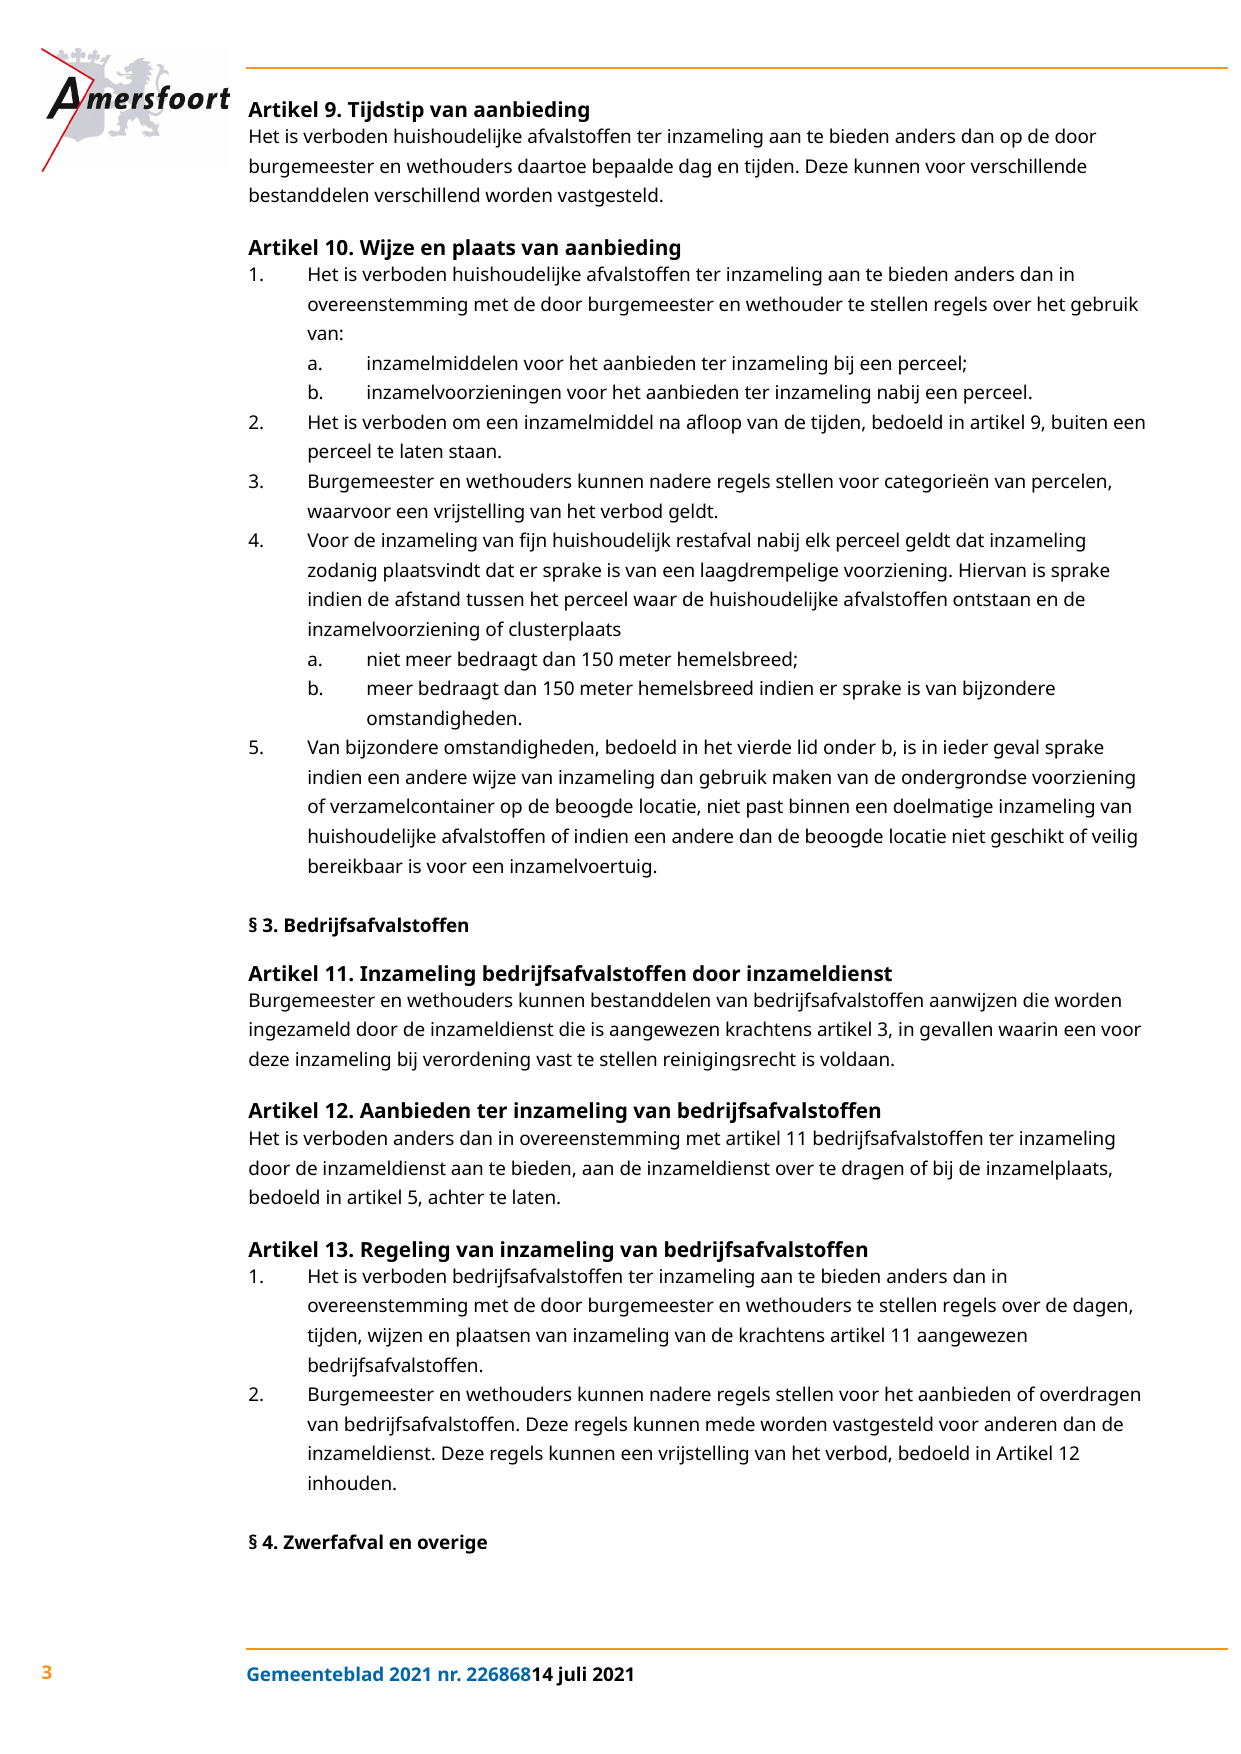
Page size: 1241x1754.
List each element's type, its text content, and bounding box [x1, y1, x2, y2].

text § 3. Bedrijfsafvalstoffen [248, 912, 1152, 938]
list niet meer bedraagt dan 150 meter hemelsbreed; [307, 646, 1152, 672]
text Artikel 10. Wijze en plaats van aanbieding [248, 233, 1152, 261]
list Voor de inzameling van fijn huishoudelijk restafval nabij elk perceel geldt dat inzameling zodanig plaatsvindt dat er sprake is van een laagdrempelige voorziening. Hiervan is sprake indien de afstand tussen het perceel waar de huishoudelijke afvalstoffen ontstaan en de inzamelvoorziening of clusterplaats [248, 527, 1152, 642]
list Van bijzondere omstandigheden, bedoeld in het vierde lid onder b, is in ieder geval sprake indien een andere wijze van inzameling dan gebruik maken van de ondergrondse voorziening of verzamelcontainer op de beoogde locatie, niet past binnen een doelmatige inzameling van huishoudelijke afvalstoffen of indien een andere dan de beoogde locatie niet geschikt of veilig bereikbaar is voor een inzamelvoertuig. [248, 734, 1152, 879]
text § 4. Zwerfafval en overige [248, 1529, 1152, 1555]
text Het is verboden huishoudelijke afvalstoffen ter inzameling aan te bieden anders dan op de door burgemeester en wethouders daartoe bepaalde dag en tijden. Deze kunnen voor verschillende bestanddelen verschillend worden vastgesteld. [248, 123, 1152, 208]
list inzamelvoorzieningen voor het aanbieden ter inzameling nabij een perceel. [307, 379, 1152, 405]
list Burgemeester en wethouders kunnen nadere regels stellen voor categorieën van percelen, waarvoor een vrijstelling van het verbod geldt. [248, 468, 1152, 524]
text Artikel 13. Regeling van inzameling van bedrijfsafvalstoffen [248, 1235, 1152, 1263]
text Artikel 9. Tijdstip van aanbieding [248, 95, 1152, 123]
list Het is verboden om een inzamelmiddel na afloop van de tijden, bedoeld in artikel 9, buiten een perceel te laten staan. [248, 409, 1152, 464]
list meer bedraagt dan 150 meter hemelsbreed indien er sprake is van bijzondere omstandigheden. [307, 675, 1152, 731]
list Burgemeester en wethouders kunnen nadere regels stellen voor het aanbieden of overdragen van bedrijfsafvalstoffen. Deze regels kunnen mede worden vastgesteld voor anderen dan de inzameldienst. Deze regels kunnen een vrijstelling van het verbod, bedoeld in Artikel 12 inhouden. [248, 1381, 1152, 1496]
text Artikel 11. Inzameling bedrijfsafvalstoffen door inzameldienst [248, 959, 1152, 987]
list inzamelmiddelen voor het aanbieden ter inzameling bij een perceel; [307, 350, 1152, 376]
picture [41, 47, 231, 172]
text Burgemeester en wethouders kunnen bestanddelen van bedrijfsafvalstoffen aanwijzen die worden ingezameld door de inzameldienst die is aangewezen krachtens artikel 3, in gevallen waarin een voor deze inzameling bij verordening vast te stellen reinigingsrecht is voldaan. [248, 987, 1152, 1072]
text Artikel 12. Aanbieden ter inzameling van bedrijfsafvalstoffen [248, 1097, 1152, 1125]
list Het is verboden huishoudelijke afvalstoffen ter inzameling aan te bieden anders dan in overeenstemming met de door burgemeester en wethouder te stellen regels over het gebruik van: [248, 261, 1152, 346]
list Het is verboden bedrijfsafvalstoffen ter inzameling aan te bieden anders dan in overeenstemming met de door burgemeester en wethouders te stellen regels over de dagen, tijden, wijzen en plaatsen van inzameling van de krachtens artikel 11 aangewezen bedrijfsafvalstoffen. [248, 1263, 1152, 1378]
text Het is verboden anders dan in overeenstemming met artikel 11 bedrijfsafvalstoffen ter inzameling door de inzameldienst aan te bieden, aan de inzameldienst over te dragen of bij de inzamelplaats, bedoeld in artikel 5, achter te laten. [248, 1125, 1152, 1210]
